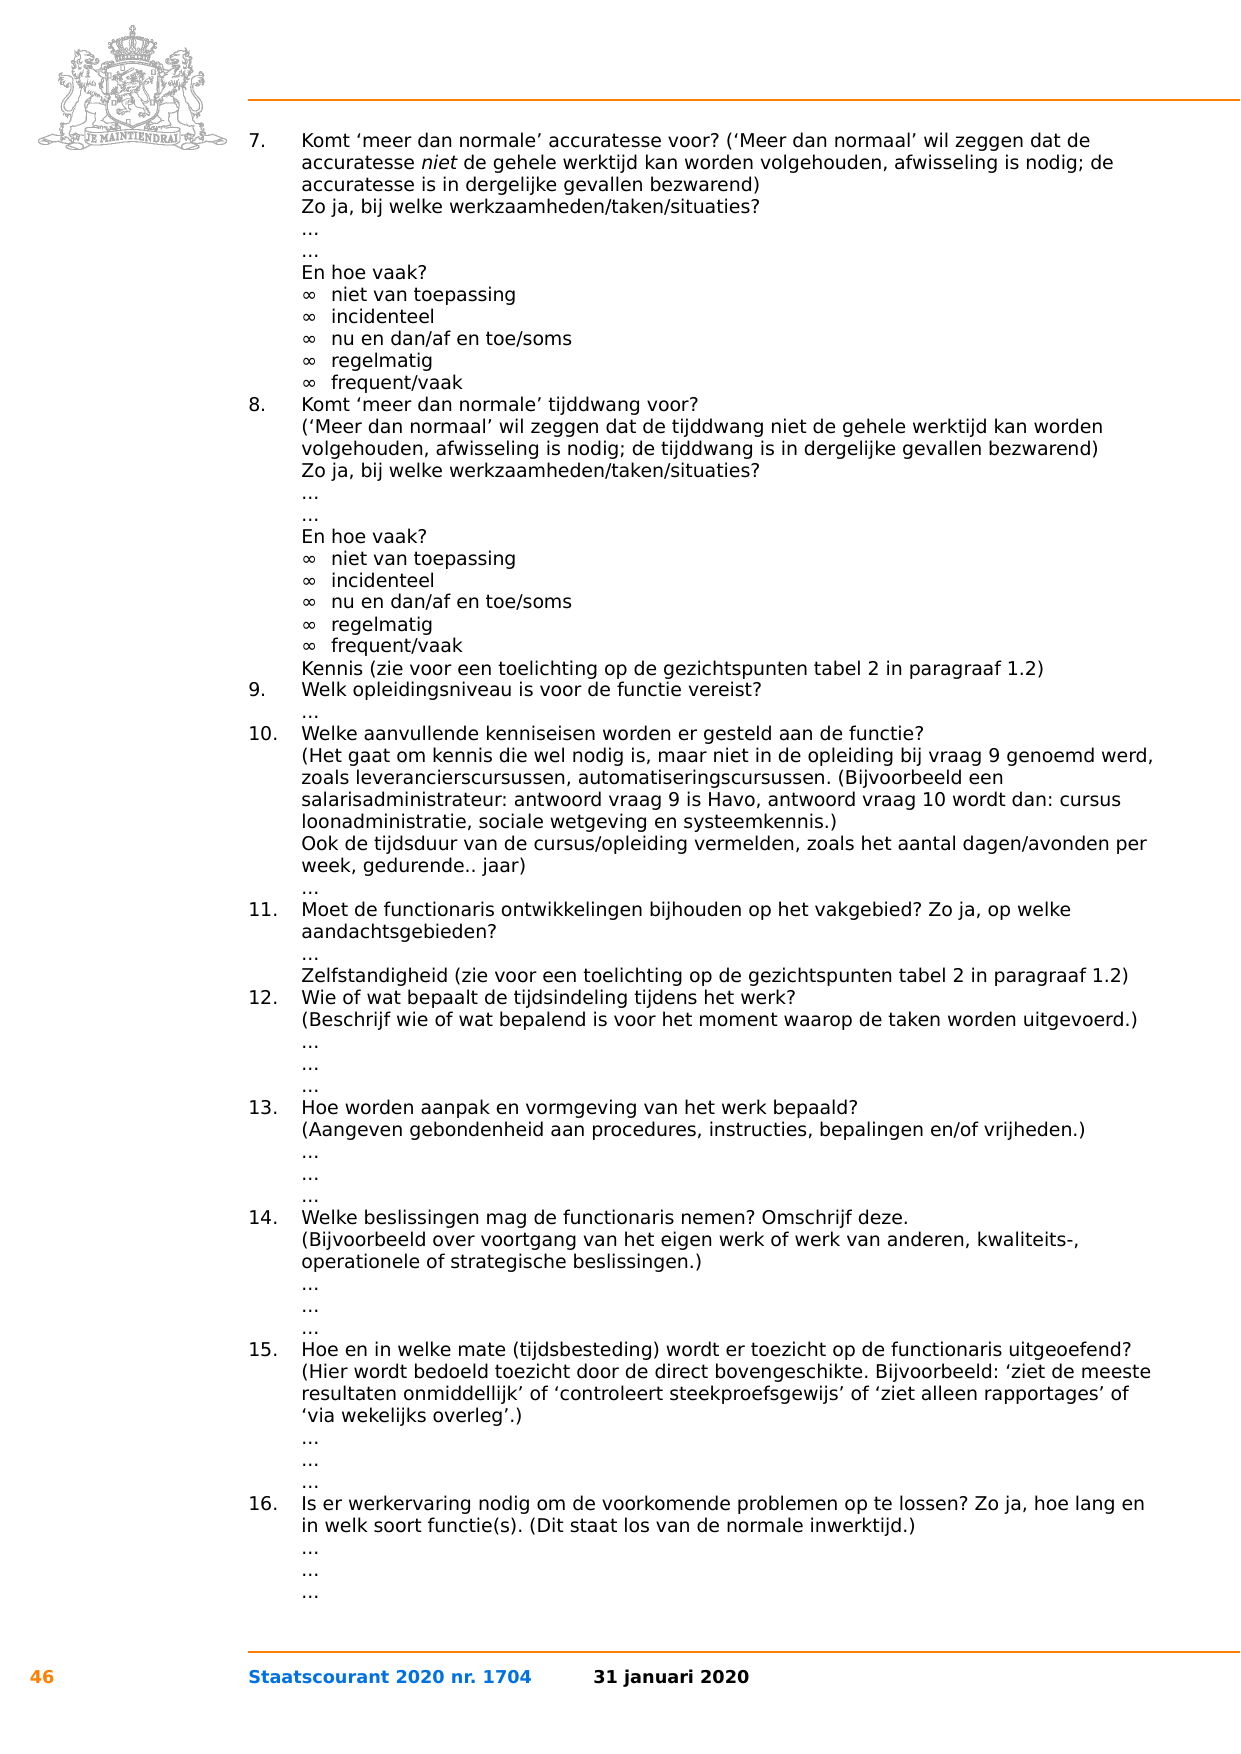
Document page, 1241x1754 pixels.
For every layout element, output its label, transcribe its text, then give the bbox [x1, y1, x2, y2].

text ∞ niet van toepassing [301, 284, 1163, 306]
text ... [301, 1185, 1163, 1207]
text ... [301, 1295, 1163, 1317]
text 9. Welk opleidingsniveau is voor de functie vereist? [248, 679, 1163, 701]
text ∞ nu en dan/af en toe/soms [301, 591, 1163, 613]
text ... [301, 240, 1163, 262]
text ... [301, 1581, 1163, 1602]
picture [38, 25, 227, 150]
text ∞ nu en dan/af en toe/soms [301, 328, 1163, 350]
text ∞ regelmatig [301, 350, 1163, 372]
text ... [301, 1141, 1163, 1163]
text ... [301, 1317, 1163, 1339]
text ∞ regelmatig [301, 613, 1163, 635]
text 10. Welke aanvullende kenniseisen worden er gesteld aan de functie? [248, 723, 1163, 745]
text Kennis (zie voor een toelichting op de gezichtspunten tabel 2 in paragraaf 1.2) [301, 657, 1163, 679]
text (‘Meer dan normaal’ wil zeggen dat de tijddwang niet de gehele werktijd kan worden volgehouden, afwisseling is nodig; de tijddwang is in dergelijke gevallen bezwarend) [301, 416, 1163, 459]
text ∞ incidenteel [301, 569, 1163, 591]
text ... [301, 1031, 1163, 1053]
text ... [301, 1075, 1163, 1097]
text (Beschrijf wie of wat bepalend is voor het moment waarop de taken worden uitgevoerd.) [301, 1009, 1163, 1031]
text ... [301, 1427, 1163, 1449]
text ... [301, 1449, 1163, 1471]
text ... [301, 877, 1163, 899]
text ∞ frequent/vaak [301, 635, 1163, 657]
text ... [301, 1537, 1163, 1558]
text 7. Komt ‘meer dan normale’ accuratesse voor? (‘Meer dan normaal’ wil zeggen dat de accuratesse niet de gehele werktijd kan worden volgehouden, afwisseling is nodig; de accuratesse is in dergelijke gevallen bezwarend) [248, 130, 1163, 196]
text ... [301, 1053, 1163, 1075]
text ... [301, 1558, 1163, 1581]
text 15. Hoe en in welke mate (tijdsbesteding) wordt er toezicht op de functionaris uitgeoefend? (Hier wordt bedoeld toezicht door de direct bovengeschikte. Bijvoorbeeld: ‘ziet de meeste resultaten onmiddellijk’ of ‘controleert steekproefsgewijs’ of ‘ziet alleen rapportages’ of ‘via wekelijks overleg’.) [248, 1339, 1163, 1427]
text ∞ niet van toepassing [301, 547, 1163, 569]
text (Het gaat om kennis die wel nodig is, maar niet in de opleiding bij vraag 9 genoemd werd, zoals leverancierscursussen, automatiseringscursussen. (Bijvoorbeeld een salarisadministrateur: antwoord vraag 9 is Havo, antwoord vraag 10 wordt dan: cursus loonadministratie, sociale wetgeving en systeemkennis.) [301, 745, 1163, 833]
text ... [301, 943, 1163, 965]
text En hoe vaak? [301, 526, 1163, 547]
text ... [301, 1163, 1163, 1185]
text 11. Moet de functionaris ontwikkelingen bijhouden op het vakgebied? Zo ja, op welke aandachtsgebieden? [248, 899, 1163, 943]
text ∞ incidenteel [301, 306, 1163, 328]
text 14. Welke beslissingen mag de functionaris nemen? Omschrijf deze. [248, 1207, 1163, 1229]
text ... [301, 1471, 1163, 1493]
text 16. Is er werkervaring nodig om de voorkomende problemen op te lossen? Zo ja, hoe lang en in welk soort functie(s). (Dit staat los van de normale inwerktijd.) [248, 1493, 1163, 1537]
text ... [301, 218, 1163, 240]
text Zo ja, bij welke werkzaamheden/taken/situaties? [301, 459, 1163, 482]
text (Aangeven gebondenheid aan procedures, instructies, bepalingen en/of vrijheden.) [301, 1119, 1163, 1141]
text 13. Hoe worden aanpak en vormgeving van het werk bepaald? [248, 1097, 1163, 1119]
text ... [301, 701, 1163, 723]
text ∞ frequent/vaak [301, 372, 1163, 394]
text (Bijvoorbeeld over voortgang van het eigen werk of werk van anderen, kwaliteits-, operationele of strategische beslissingen.) [301, 1229, 1163, 1273]
text ... [301, 1273, 1163, 1295]
text En hoe vaak? [301, 262, 1163, 284]
text 12. Wie of wat bepaalt de tijdsindeling tijdens het werk? [248, 987, 1163, 1009]
text ... [301, 482, 1163, 503]
text Ook de tijdsduur van de cursus/opleiding vermelden, zoals het aantal dagen/avonden per week, gedurende.. jaar) [301, 833, 1163, 877]
text Zelfstandigheid (zie voor een toelichting op de gezichtspunten tabel 2 in paragraaf 1.2) [301, 965, 1163, 987]
text ... [301, 503, 1163, 526]
text 8. Komt ‘meer dan normale’ tijddwang voor? [248, 394, 1163, 416]
text Zo ja, bij welke werkzaamheden/taken/situaties? [301, 196, 1163, 218]
